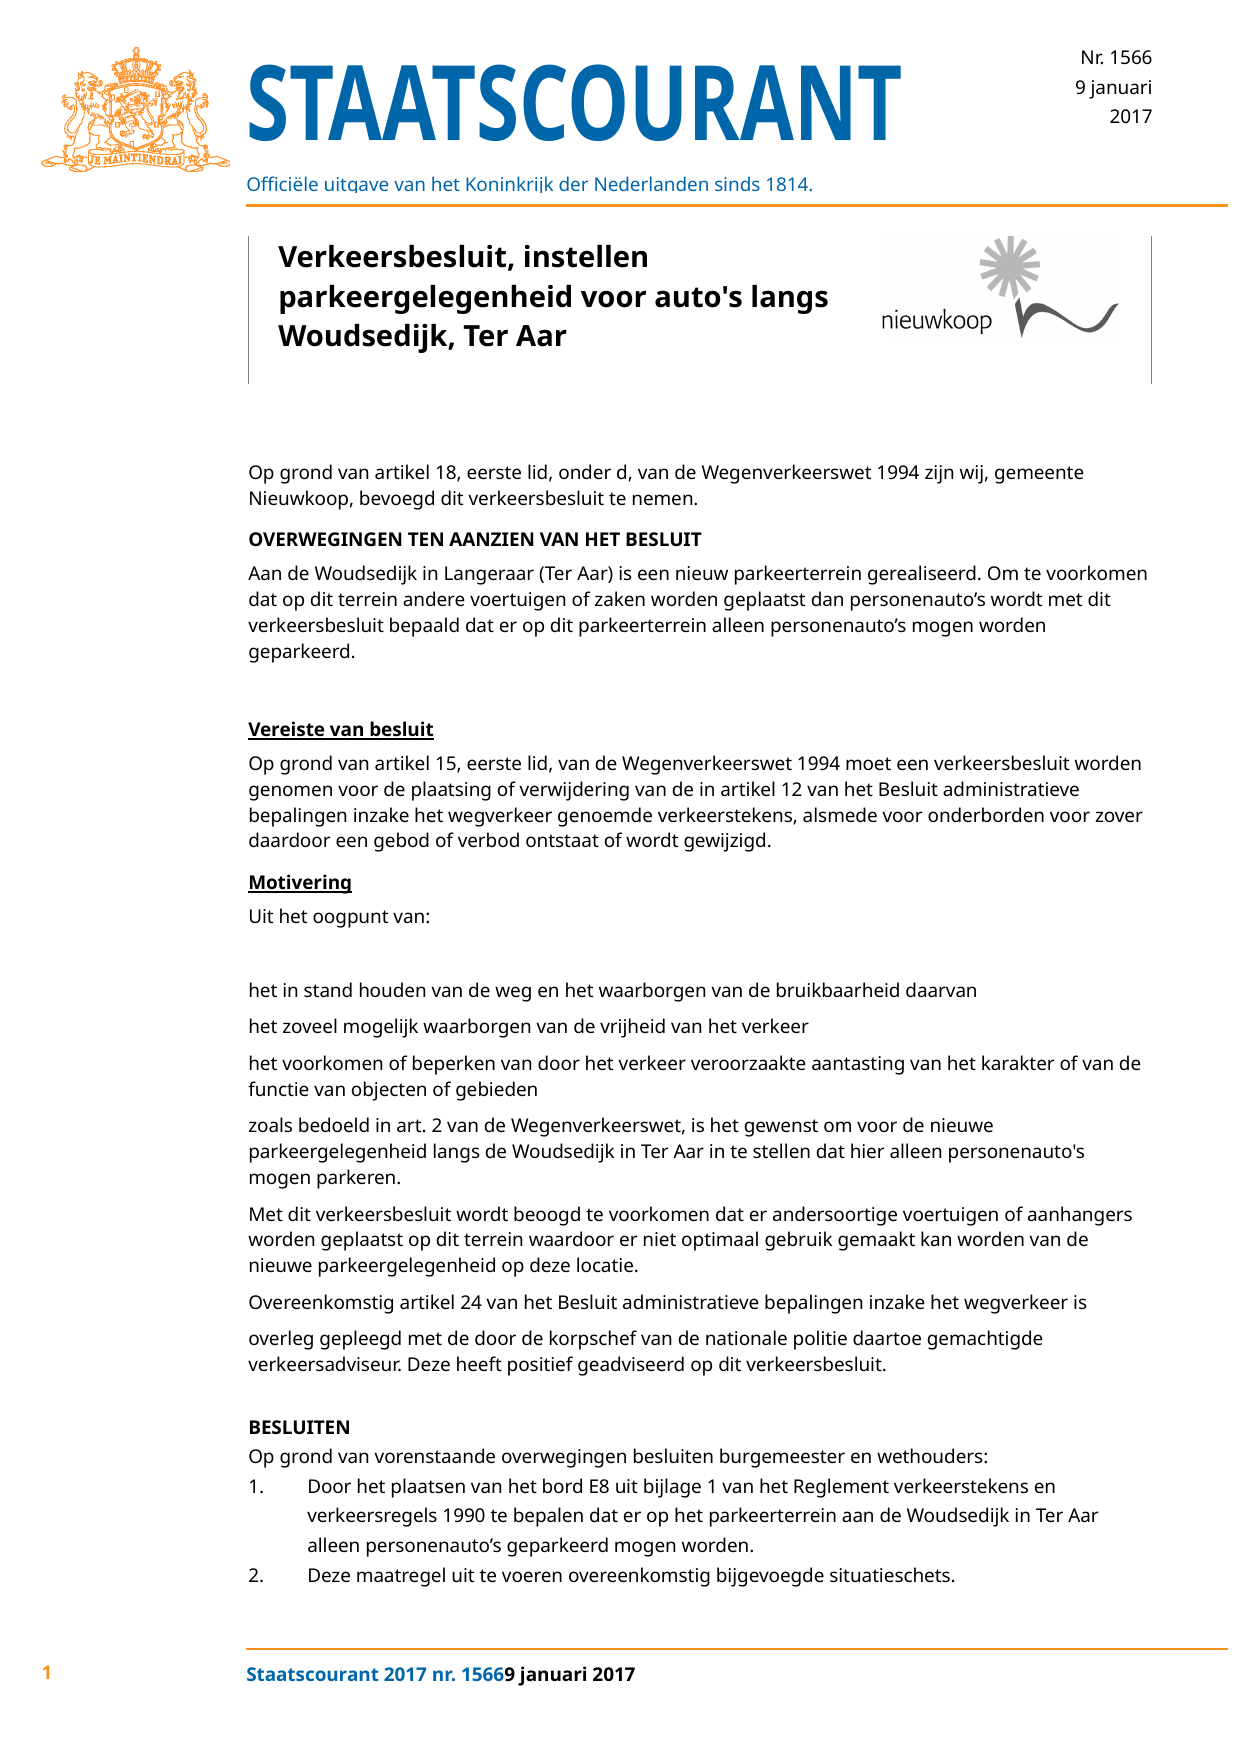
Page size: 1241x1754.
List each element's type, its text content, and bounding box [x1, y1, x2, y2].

table_header [850, 236, 1151, 384]
text OVERWEGINGEN TEN AANZIEN VAN HET BESLUIT [248, 527, 1152, 552]
picture [41, 47, 231, 172]
text Op grond van artikel 15, eerste lid, van de Wegenverkeerswet 1994 moet een verkeersbesluit worden genomen voor de plaatsing of verwijdering van de in artikel 12 van het Besluit administratieve bepalingen inzake het wegverkeer genoemde verkeerstekens, alsmede voor onderborden voor zover daardoor een gebod of verbod ontstaat of wordt gewijzigd. [248, 750, 1152, 853]
text Vereiste van besluit [248, 716, 1152, 742]
text Op grond van artikel 18, eerste lid, onder d, van de Wegenverkeerswet 1994 zijn wij, gemeente Nieuwkoop, bevoegd dit verkeersbesluit te nemen. [248, 459, 1152, 510]
table_header Verkeersbesluit, instellen parkeergelegenheid voor auto's langs Woudsedijk, Ter Aar [249, 236, 850, 384]
text het voorkomen of beperken van door het verkeer veroorzaakte aantasting van het karakter of van de functie van objecten of gebieden [248, 1050, 1152, 1102]
text zoals bedoeld in art. 2 van de Wegenverkeerswet, is het gewenst om voor de nieuwe parkeergelegenheid langs de Woudsedijk in Ter Aar in te stellen dat hier alleen personenauto's mogen parkeren. [248, 1113, 1152, 1190]
text Motivering [248, 869, 1152, 895]
text Op grond van vorenstaande overwegingen besluiten burgemeester en wethouders: [248, 1443, 1152, 1469]
list Deze maatregel uit te voeren overeenkomstig bijgevoegde situatieschets. [248, 1562, 1152, 1588]
text het zoveel mogelijk waarborgen van de vrijheid van het verkeer [248, 1013, 1152, 1039]
list Door het plaatsen van het bord E8 uit bijlage 1 van het Reglement verkeerstekens en verkeersregels 1990 te bepalen dat er op het parkeerterrein aan de Woudsedijk in Ter Aar alleen personenauto’s geparkeerd mogen worden. [248, 1473, 1152, 1558]
text BESLUITEN [248, 1414, 1152, 1440]
text Uit het oogpunt van: [248, 903, 1152, 929]
text Overeenkomstig artikel 24 van het Besluit administratieve bepalingen inzake het wegverkeer is [248, 1289, 1152, 1314]
text overleg gepleegd met de door de korpschef van de nationale politie daartoe gemachtigde verkeersadviseur. Deze heeft positief geadviseerd op dit verkeersbesluit. [248, 1326, 1152, 1377]
text Aan de Woudsedijk in Langeraar (Ter Aar) is een nieuw parkeerterrein gerealiseerd. Om te voorkomen dat op dit terrein andere voertuigen of zaken worden geplaatst dan personenauto’s wordt met dit verkeersbesluit bepaald dat er op dit parkeerterrein alleen personenauto’s mogen worden geparkeerd. [248, 561, 1152, 663]
text het in stand houden van de weg en het waarborgen van de bruikbaarheid daarvan [248, 977, 1152, 1003]
picture [882, 236, 1119, 338]
text Met dit verkeersbesluit wordt beoogd te voorkomen dat er andersoortige voertuigen of aanhangers worden geplaatst op dit terrein waardoor er niet optimaal gebruik gemaakt kan worden van de nieuwe parkeergelegenheid op deze locatie. [248, 1201, 1152, 1278]
